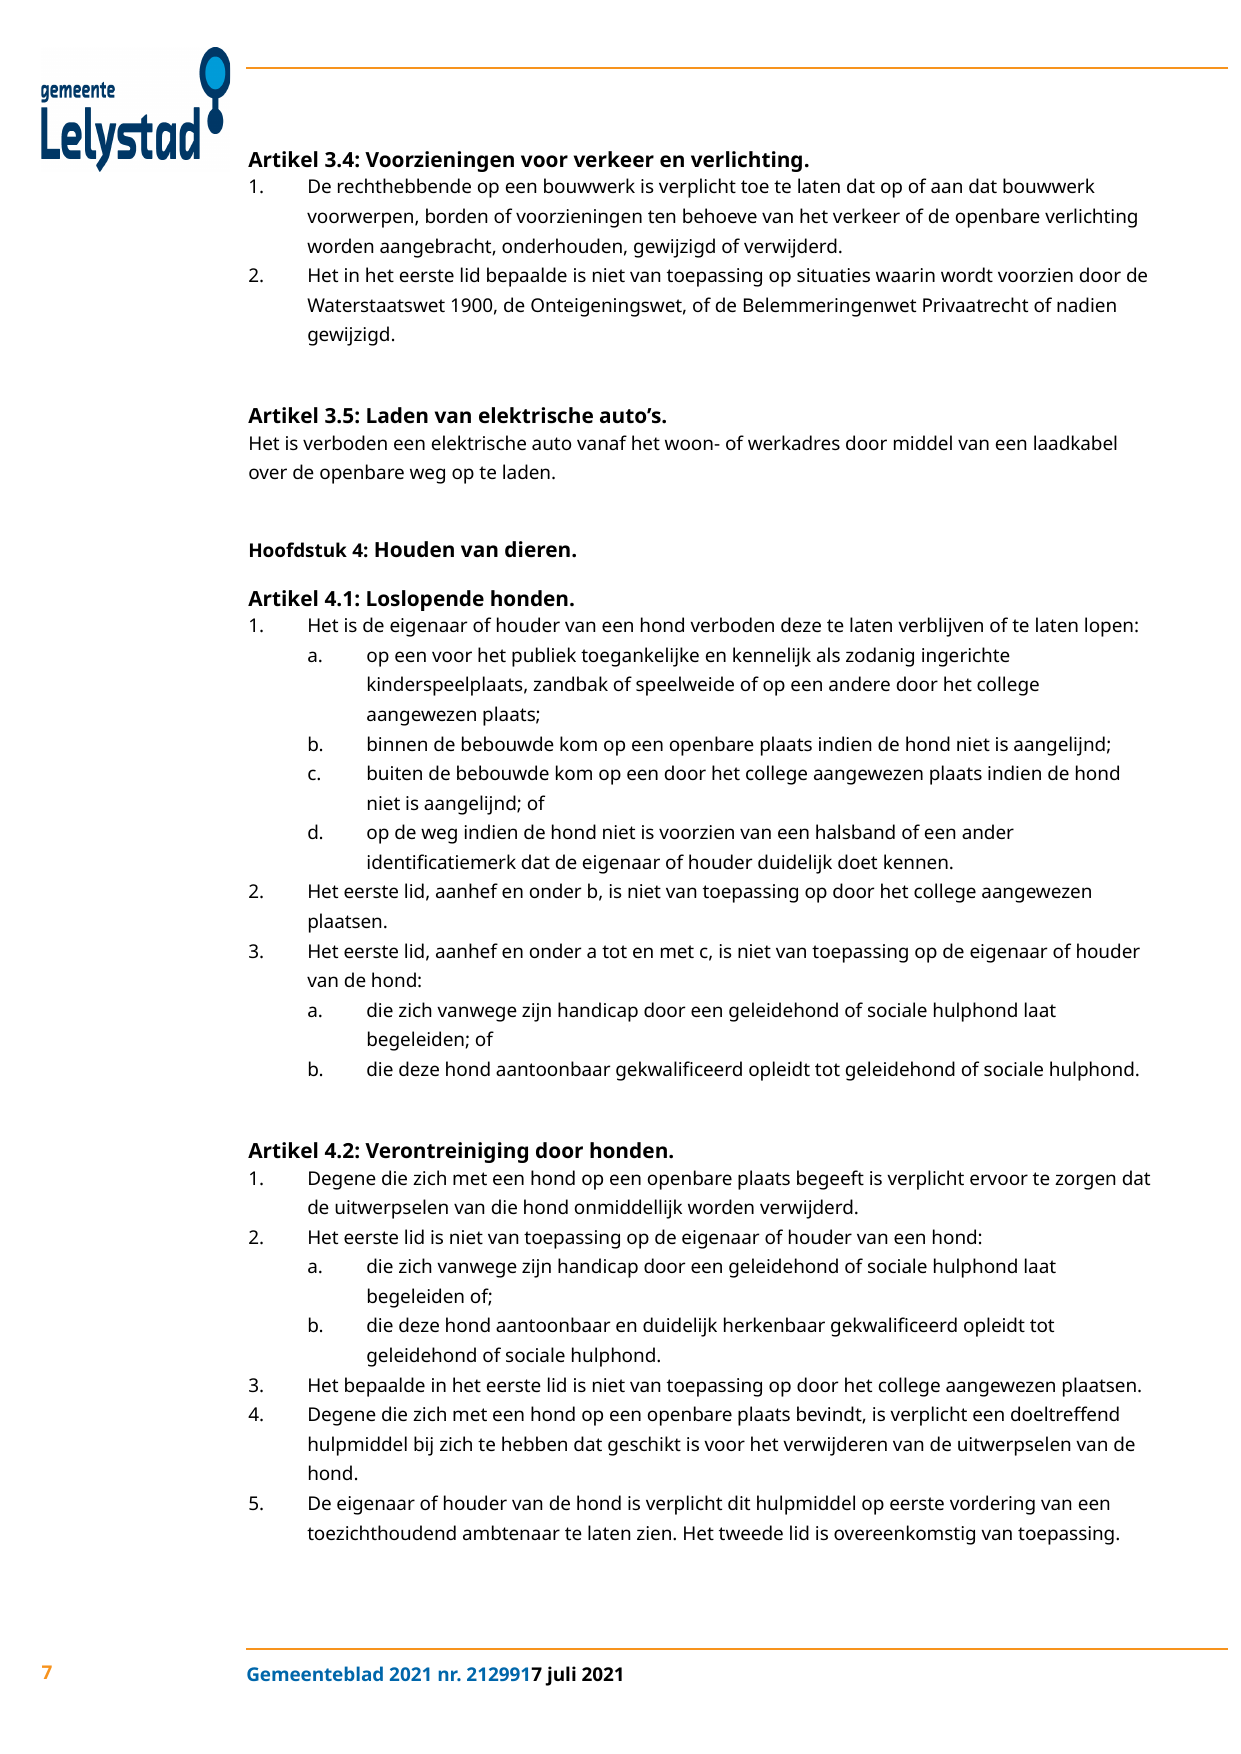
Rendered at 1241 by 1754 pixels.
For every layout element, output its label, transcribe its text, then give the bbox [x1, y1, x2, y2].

list die deze hond aantoonbaar gekwalificeerd opleidt tot geleidehond of sociale hulphond. [307, 1056, 1152, 1082]
list Degene die zich met een hond op een openbare plaats bevindt, is verplicht een doeltreffend hulpmiddel bij zich te hebben dat geschikt is voor het verwijderen van de uitwerpselen van de hond. [248, 1401, 1152, 1486]
list Het is de eigenaar of houder van een hond verboden deze te laten verblijven of te laten lopen: [248, 612, 1152, 638]
list Het eerste lid, aanhef en onder b, is niet van toepassing op door het college aangewezen plaatsen. [248, 879, 1152, 934]
list binnen de bebouwde kom op een openbare plaats indien de hond niet is aangelijnd; [307, 731, 1152, 757]
list buiten de bebouwde kom op een door het college aangewezen plaats indien de hond niet is aangelijnd; of [307, 760, 1152, 816]
list die deze hond aantoonbaar en duidelijk herkenbaar gekwalificeerd opleidt tot geleidehond of sociale hulphond. [307, 1313, 1152, 1368]
list die zich vanwege zijn handicap door een geleidehond of sociale hulphond laat begeleiden; of [307, 997, 1152, 1052]
list De rechthebbende op een bouwwerk is verplicht toe te laten dat op of aan dat bouwwerk voorwerpen, borden of voorzieningen ten behoeve van het verkeer of de openbare verlichting worden aangebracht, onderhouden, gewijzigd of verwijderd. [248, 174, 1152, 258]
list Het eerste lid is niet van toepassing op de eigenaar of houder van een hond: [248, 1224, 1152, 1249]
picture [41, 47, 231, 172]
text Artikel 4.2: Verontreiniging door honden. [248, 1136, 1152, 1165]
list Het in het eerste lid bepaalde is niet van toepassing op situaties waarin wordt voorzien door de Waterstaatswet 1900, de Onteigeningswet, of de Belemmeringenwet Privaatrecht of nadien gewijzigd. [248, 262, 1152, 347]
text Artikel 3.4: Voorzieningen voor verkeer en verlichting. [248, 145, 1152, 174]
list op een voor het publiek toegankelijke en kennelijk als zodanig ingerichte kinderspeelplaats, zandbak of speelweide of op een andere door het college aangewezen plaats; [307, 642, 1152, 727]
text Het is verboden een elektrische auto vanaf het woon- of werkadres door middel van een laadkabel over de openbare weg op te laden. [248, 430, 1152, 485]
list Het eerste lid, aanhef en onder a tot en met c, is niet van toepassing op de eigenaar of houder van de hond: [248, 938, 1152, 993]
text Artikel 3.5: Laden van elektrische auto’s. [248, 402, 1152, 430]
text Hoofdstuk 4: Houden van dieren. [248, 535, 1152, 563]
text Artikel 4.1: Loslopende honden. [248, 584, 1152, 612]
list die zich vanwege zijn handicap door een geleidehond of sociale hulphond laat begeleiden of; [307, 1253, 1152, 1309]
list Het bepaalde in het eerste lid is niet van toepassing op door het college aangewezen plaatsen. [248, 1372, 1152, 1397]
list op de weg indien de hond niet is voorzien van een halsband of een ander identificatiemerk dat de eigenaar of houder duidelijk doet kennen. [307, 819, 1152, 875]
list Degene die zich met een hond op een openbare plaats begeeft is verplicht ervoor te zorgen dat de uitwerpselen van die hond onmiddellijk worden verwijderd. [248, 1165, 1152, 1220]
list De eigenaar of houder van de hond is verplicht dit hulpmiddel op eerste vordering van een toezichthoudend ambtenaar te laten zien. Het tweede lid is overeenkomstig van toepassing. [248, 1490, 1152, 1545]
